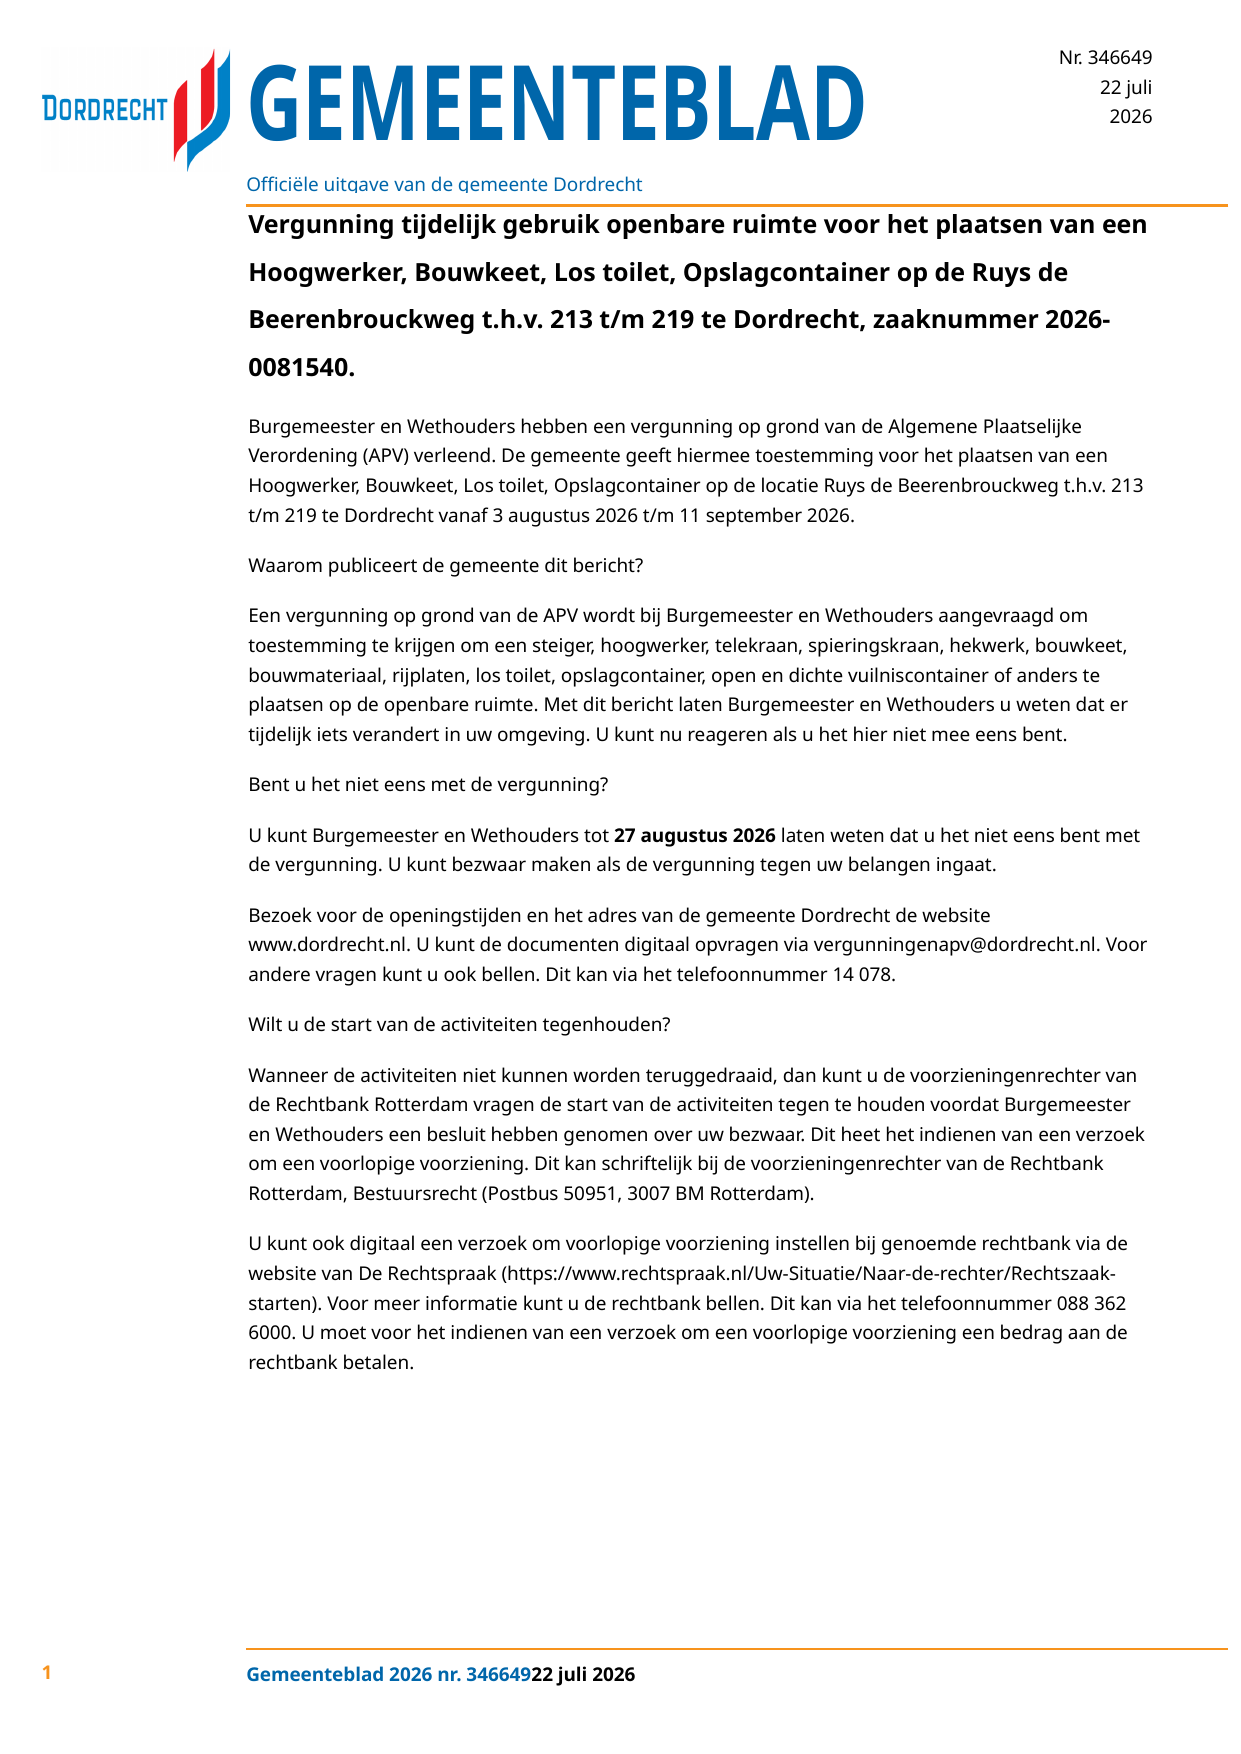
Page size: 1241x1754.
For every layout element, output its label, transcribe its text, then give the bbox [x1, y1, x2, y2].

text Wilt u de start van de activiteiten tegenhouden? [248, 1011, 1152, 1037]
text Vergunning tijdelijk gebruik openbare ruimte voor het plaatsen van een Hoogwerker, Bouwkeet, Los toilet, Opslagcontainer op de Ruys de Beerenbrouckweg t.h.v. 213 t/m 219 te Dordrecht, zaaknummer 2026-0081540. [248, 207, 1152, 384]
text Bent u het niet eens met de vergunning? [248, 771, 1152, 797]
text Een vergunning op grond van de APV wordt bij Burgemeester en Wethouders aangevraagd om toestemming te krijgen om een steiger, hoogwerker, telekraan, spieringskraan, hekwerk, bouwkeet, bouwmateriaal, rijplaten, los toilet, opslagcontainer, open en dichte vuilniscontainer of anders te plaatsen op de openbare ruimte. Met dit bericht laten Burgemeester en Wethouders u weten dat er tijdelijk iets verandert in uw omgeving. U kunt nu reageren als u het hier niet mee eens bent. [248, 603, 1152, 747]
text Waarom publiceert de gemeente dit bericht? [248, 552, 1152, 578]
text U kunt ook digitaal een verzoek om voorlopige voorziening instellen bij genoemde rechtbank via de website van De Rechtspraak (https://www.rechtspraak.nl/Uw-Situatie/Naar-de-rechter/Rechtszaak-starten). Voor meer informatie kunt u de rechtbank bellen. Dit kan via het telefoonnummer 088 362 6000. U moet voor het indienen van een verzoek om een voorlopige voorziening een bedrag aan de rechtbank betalen. [248, 1231, 1152, 1375]
text Wanneer de activiteiten niet kunnen worden teruggedraaid, dan kunt u de voorzieningenrechter van de Rechtbank Rotterdam vragen de start van de activiteiten tegen te houden voordat Burgemeester en Wethouders een besluit hebben genomen over uw bezwaar. Dit heet het indienen van een verzoek om een voorlopige voorziening. Dit kan schriftelijk bij de voorzieningenrechter van de Rechtbank Rotterdam, Bestuursrecht (Postbus 50951, 3007 BM Rotterdam). [248, 1062, 1152, 1206]
text Bezoek voor de openingstijden en het adres van de gemeente Dordrecht de website www.dordrecht.nl. U kunt de documenten digitaal opvragen via vergunningenapv@dordrecht.nl. Voor andere vragen kunt u ook bellen. Dit kan via het telefoonnummer 14 078. [248, 902, 1152, 987]
text Burgemeester en Wethouders hebben een vergunning op grond van de Algemene Plaatselijke Verordening (APV) verleend. De gemeente geeft hiermee toestemming voor het plaatsen van een Hoogwerker, Bouwkeet, Los toilet, Opslagcontainer op de locatie Ruys de Beerenbrouckweg t.h.v. 213 t/m 219 te Dordrecht vanaf 3 augustus 2026 t/m 11 september 2026. [248, 413, 1152, 528]
text U kunt Burgemeester en Wethouders tot 27 augustus 2026 laten weten dat u het niet eens bent met de vergunning. U kunt bezwaar maken als de vergunning tegen uw belangen ingaat. [248, 822, 1152, 877]
picture [41, 47, 231, 172]
